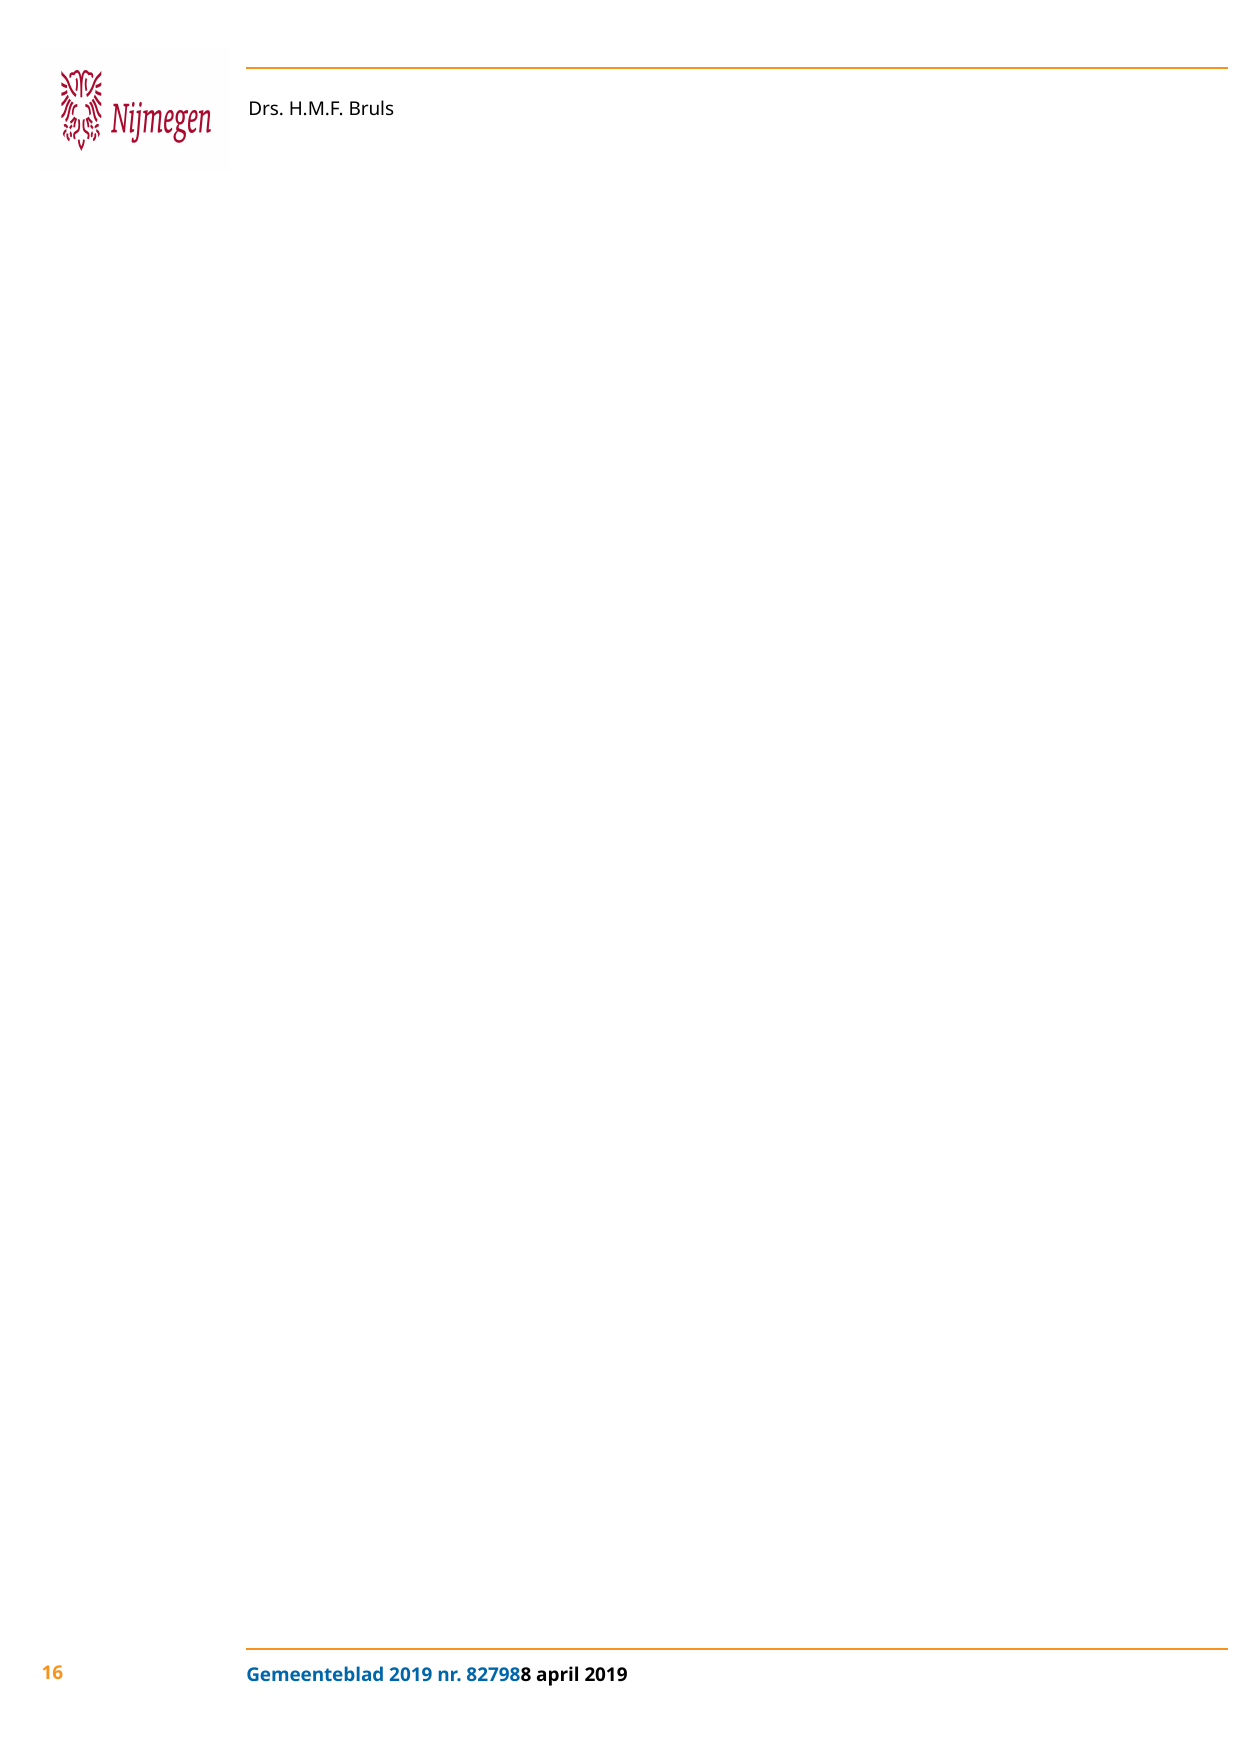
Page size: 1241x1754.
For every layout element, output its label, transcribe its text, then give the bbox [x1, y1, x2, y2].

picture [41, 47, 231, 172]
text Drs. H.M.F. Bruls [248, 95, 1152, 121]
